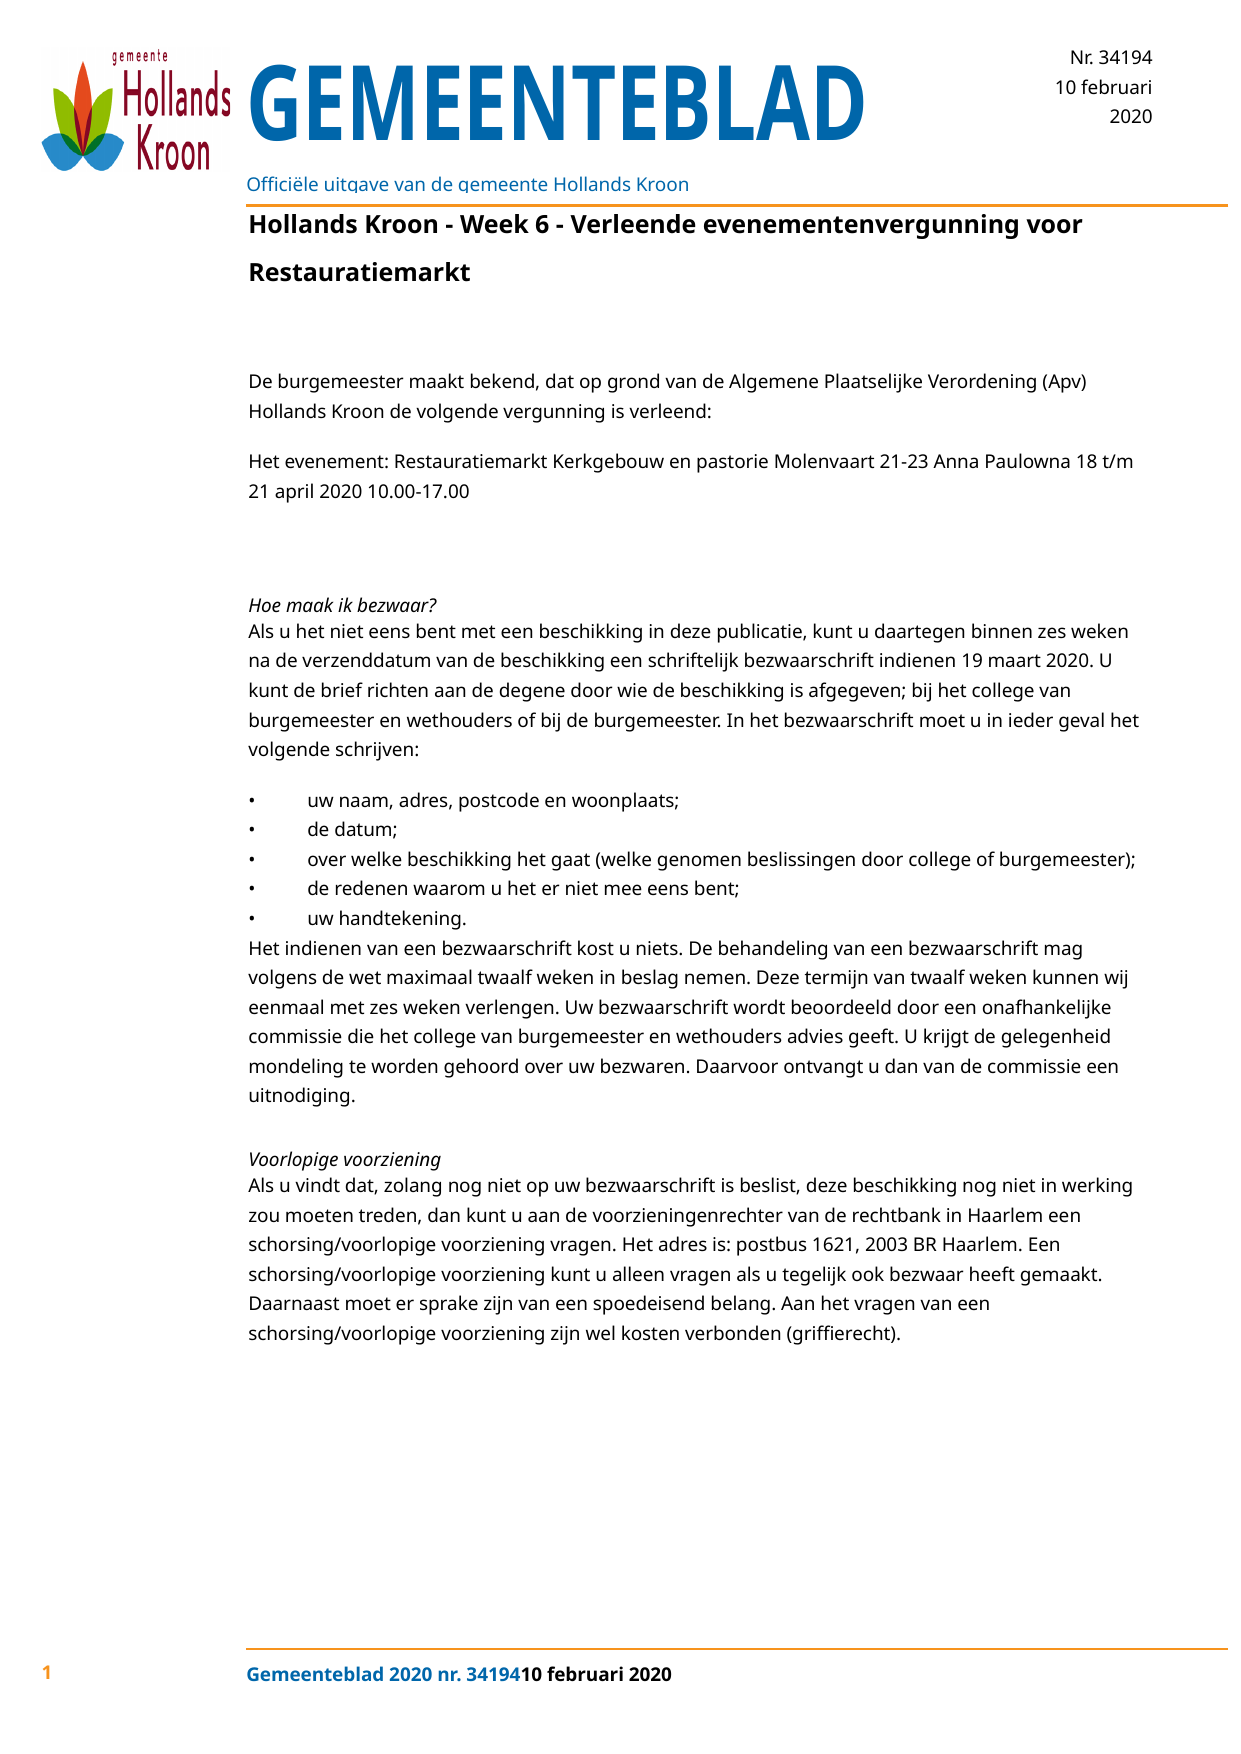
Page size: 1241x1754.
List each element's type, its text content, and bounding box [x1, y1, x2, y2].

list de redenen waarom u het er niet mee eens bent; [248, 876, 1152, 901]
text Als u het niet eens bent met een beschikking in deze publicatie, kunt u daartegen binnen zes weken na de verzenddatum van de beschikking een schriftelijk bezwaarschrift indienen 19 maart 2020. U kunt de brief richten aan de degene door wie de beschikking is afgegeven; bij het college van burgemeester en wethouders of bij de burgemeester. In het bezwaarschrift moet u in ieder geval het volgende schrijven: [248, 618, 1152, 762]
list uw naam, adres, postcode en woonplaats; [248, 787, 1152, 812]
list de datum; [248, 816, 1152, 842]
picture [41, 47, 231, 172]
text De burgemeester maakt bekend, dat op grond van de Algemene Plaatselijke Verordening (Apv) Hollands Kroon de volgende vergunning is verleend: [248, 368, 1152, 424]
list uw handtekening. [248, 905, 1152, 931]
text Als u vindt dat, zolang nog niet op uw bezwaarschrift is beslist, deze beschikking nog niet in werking zou moeten treden, dan kunt u aan de voorzieningenrechter van de rechtbank in Haarlem een schorsing/voorlopige voorziening vragen. Het adres is: postbus 1621, 2003 BR Haarlem. Een schorsing/voorlopige voorziening kunt u alleen vragen als u tegelijk ook bezwaar heeft gemaakt. Daarnaast moet er sprake zijn van een spoedeisend belang. Aan het vragen van een schorsing/voorlopige voorziening zijn wel kosten verbonden (griffierecht). [248, 1172, 1152, 1346]
text Voorlopige voorziening [248, 1147, 1152, 1172]
text Hoe maak ik bezwaar? [248, 592, 1152, 618]
text Hollands Kroon - Week 6 - Verleende evenementenvergunning voor Restauratiemarkt [248, 207, 1152, 288]
text Het evenement: Restauratiemarkt Kerkgebouw en pastorie Molenvaart 21-23 Anna Paulowna 18 t/m 21 april 2020 10.00-17.00 [248, 448, 1152, 504]
text Het indienen van een bezwaarschrift kost u niets. De behandeling van een bezwaarschrift mag volgens de wet maximaal twaalf weken in beslag nemen. Deze termijn van twaalf weken kunnen wij eenmaal met zes weken verlengen. Uw bezwaarschrift wordt beoordeeld door een onafhankelijke commissie die het college van burgemeester en wethouders advies geeft. U krijgt de gelegenheid mondeling te worden gehoord over uw bezwaren. Daarvoor ontvangt u dan van de commissie een uitnodiging. [248, 935, 1152, 1108]
list over welke beschikking het gaat (welke genomen beslissingen door college of burgemeester); [248, 846, 1152, 872]
